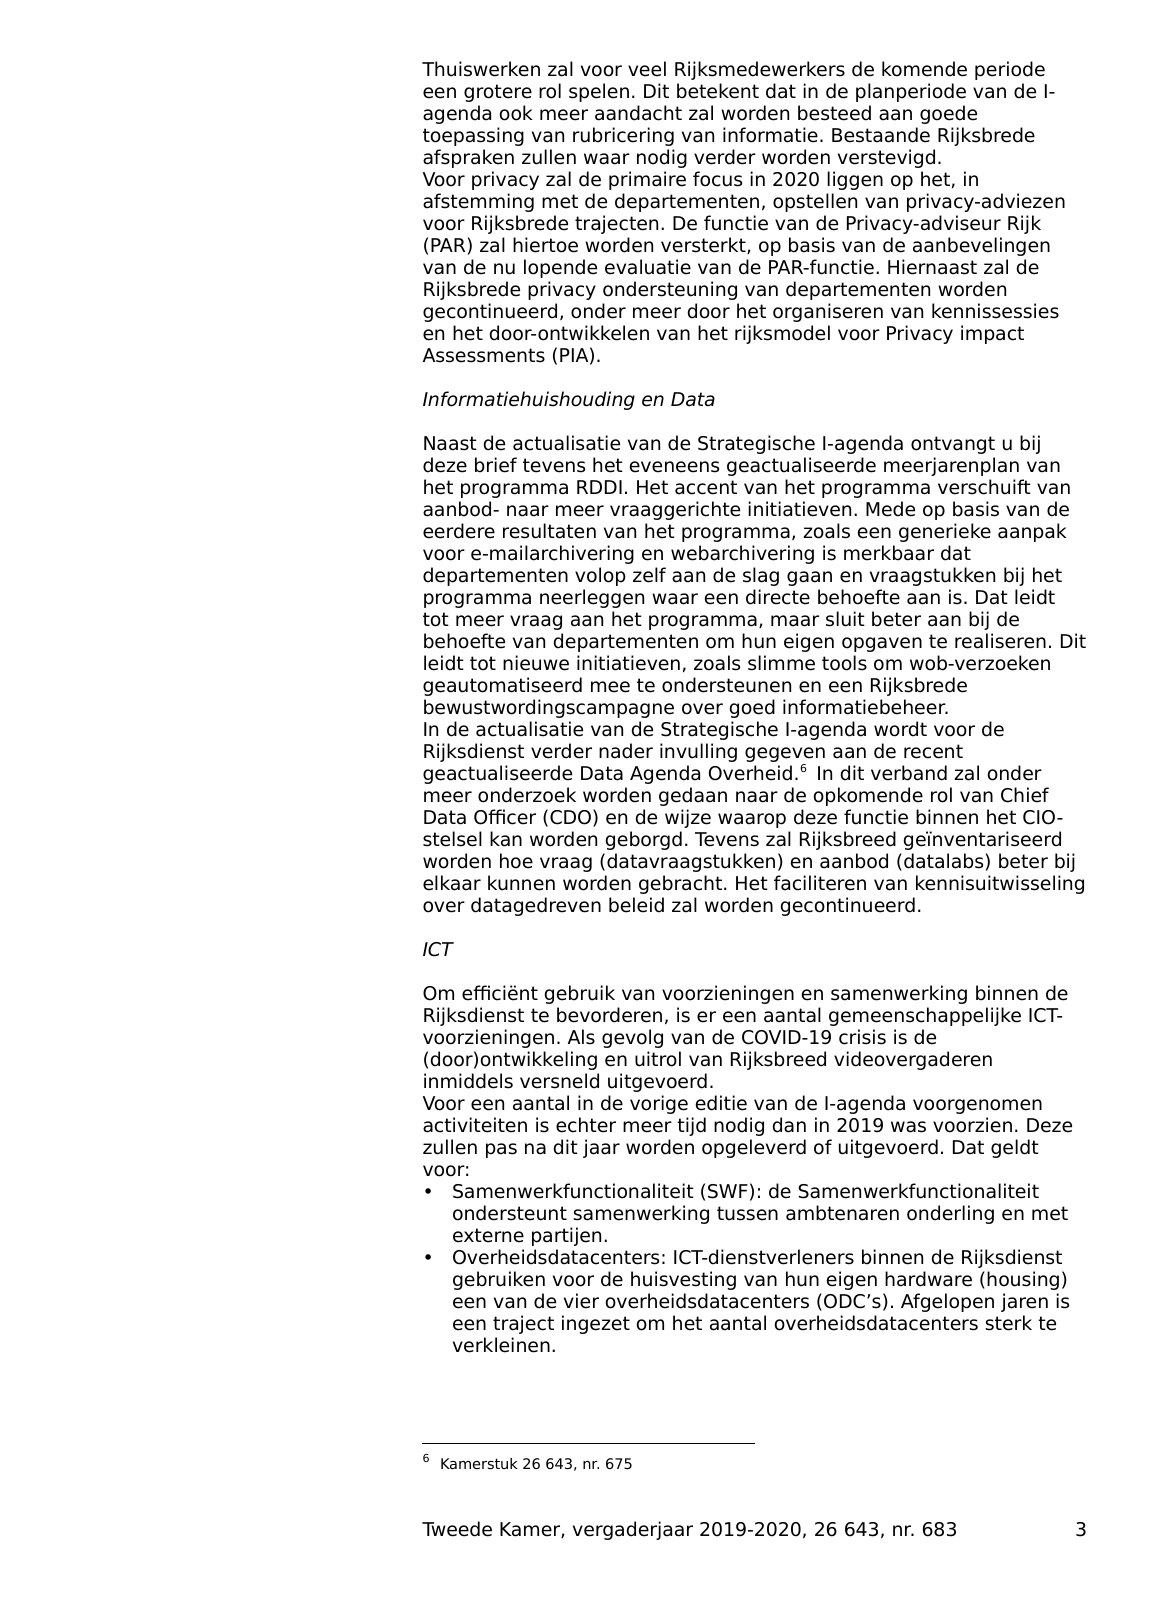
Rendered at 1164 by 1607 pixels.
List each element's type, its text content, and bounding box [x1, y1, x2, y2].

text In de actualisatie van de Strategische I-agenda wordt voor de Rijksdienst verder nader invulling gegeven aan de recent geactualiseerde Data Agenda Overheid. In dit verband zal onder meer onderzoek worden gedaan naar de opkomende rol van Chief Data Officer (CDO) en de wijze waarop deze functie binnen het CIO-stelsel kan worden geborgd. Tevens zal Rijksbreed geïnventariseerd worden hoe vraag (datavraagstukken) en aanbod (datalabs) beter bij elkaar kunnen worden gebracht. Het faciliteren van kennisuitwisseling over datagedreven beleid zal worden gecontinueerd. [422, 719, 1087, 917]
text Thuiswerken zal voor veel Rijksmedewerkers de komende periode een grotere rol spelen. Dit betekent dat in de planperiode van de I-agenda ook meer aandacht zal worden besteed aan goede toepassing van rubricering van informatie. Bestaande Rijksbrede afspraken zullen waar nodig verder worden verstevigd. [422, 59, 1087, 169]
text • Overheidsdatacenters: ICT-dienstverleners binnen de Rijksdienst gebruiken voor de huisvesting van hun eigen hardware (housing) een van de vier overheidsdatacenters (ODC’s). Afgelopen jaren is een traject ingezet om het aantal overheidsdatacenters sterk te verkleinen. [422, 1247, 1087, 1357]
text Om efficiënt gebruik van voorzieningen en samenwerking binnen de Rijksdienst te bevorderen, is er een aantal gemeenschappelijke ICT-voorzieningen. Als gevolg van de COVID-19 crisis is de (door)ontwikkeling en uitrol van Rijksbreed videovergaderen inmiddels versneld uitgevoerd. [422, 983, 1087, 1093]
text • Samenwerkfunctionaliteit (SWF): de Samenwerkfunctionaliteit ondersteunt samenwerking tussen ambtenaren onderling en met externe partijen. [422, 1181, 1087, 1247]
text Voor een aantal in de vorige editie van de I-agenda voorgenomen activiteiten is echter meer tijd nodig dan in 2019 was voorzien. Deze zullen pas na dit jaar worden opgeleverd of uitgevoerd. Dat geldt voor: [422, 1093, 1087, 1181]
text Kamerstuk 26 643, nr. 675 [422, 1452, 1087, 1474]
text Voor privacy zal de primaire focus in 2020 liggen op het, in afstemming met de departementen, opstellen van privacy-adviezen voor Rijksbrede trajecten. De functie van de Privacy-adviseur Rijk (PAR) zal hiertoe worden versterkt, op basis van de aanbevelingen van de nu lopende evaluatie van de PAR-functie. Hiernaast zal de Rijksbrede privacy ondersteuning van departementen worden gecontinueerd, onder meer door het organiseren van kennissessies en het door-ontwikkelen van het rijksmodel voor Privacy impact Assessments (PIA). [422, 169, 1087, 367]
subtitle Informatiehuishouding en Data [422, 389, 1087, 411]
subtitle ICT [422, 939, 1087, 961]
text Naast de actualisatie van de Strategische I-agenda ontvangt u bij deze brief tevens het eveneens geactualiseerde meerjarenplan van het programma RDDI. Het accent van het programma verschuift van aanbod- naar meer vraaggerichte initiatieven. Mede op basis van de eerdere resultaten van het programma, zoals een generieke aanpak voor e-mailarchivering en webarchivering is merkbaar dat departementen volop zelf aan de slag gaan en vraagstukken bij het programma neerleggen waar een directe behoefte aan is. Dat leidt tot meer vraag aan het programma, maar sluit beter aan bij de behoefte van departementen om hun eigen opgaven te realiseren. Dit leidt tot nieuwe initiatieven, zoals slimme tools om wob-verzoeken geautomatiseerd mee te ondersteunen en een Rijksbrede bewustwordingscampagne over goed informatiebeheer. [422, 433, 1087, 719]
